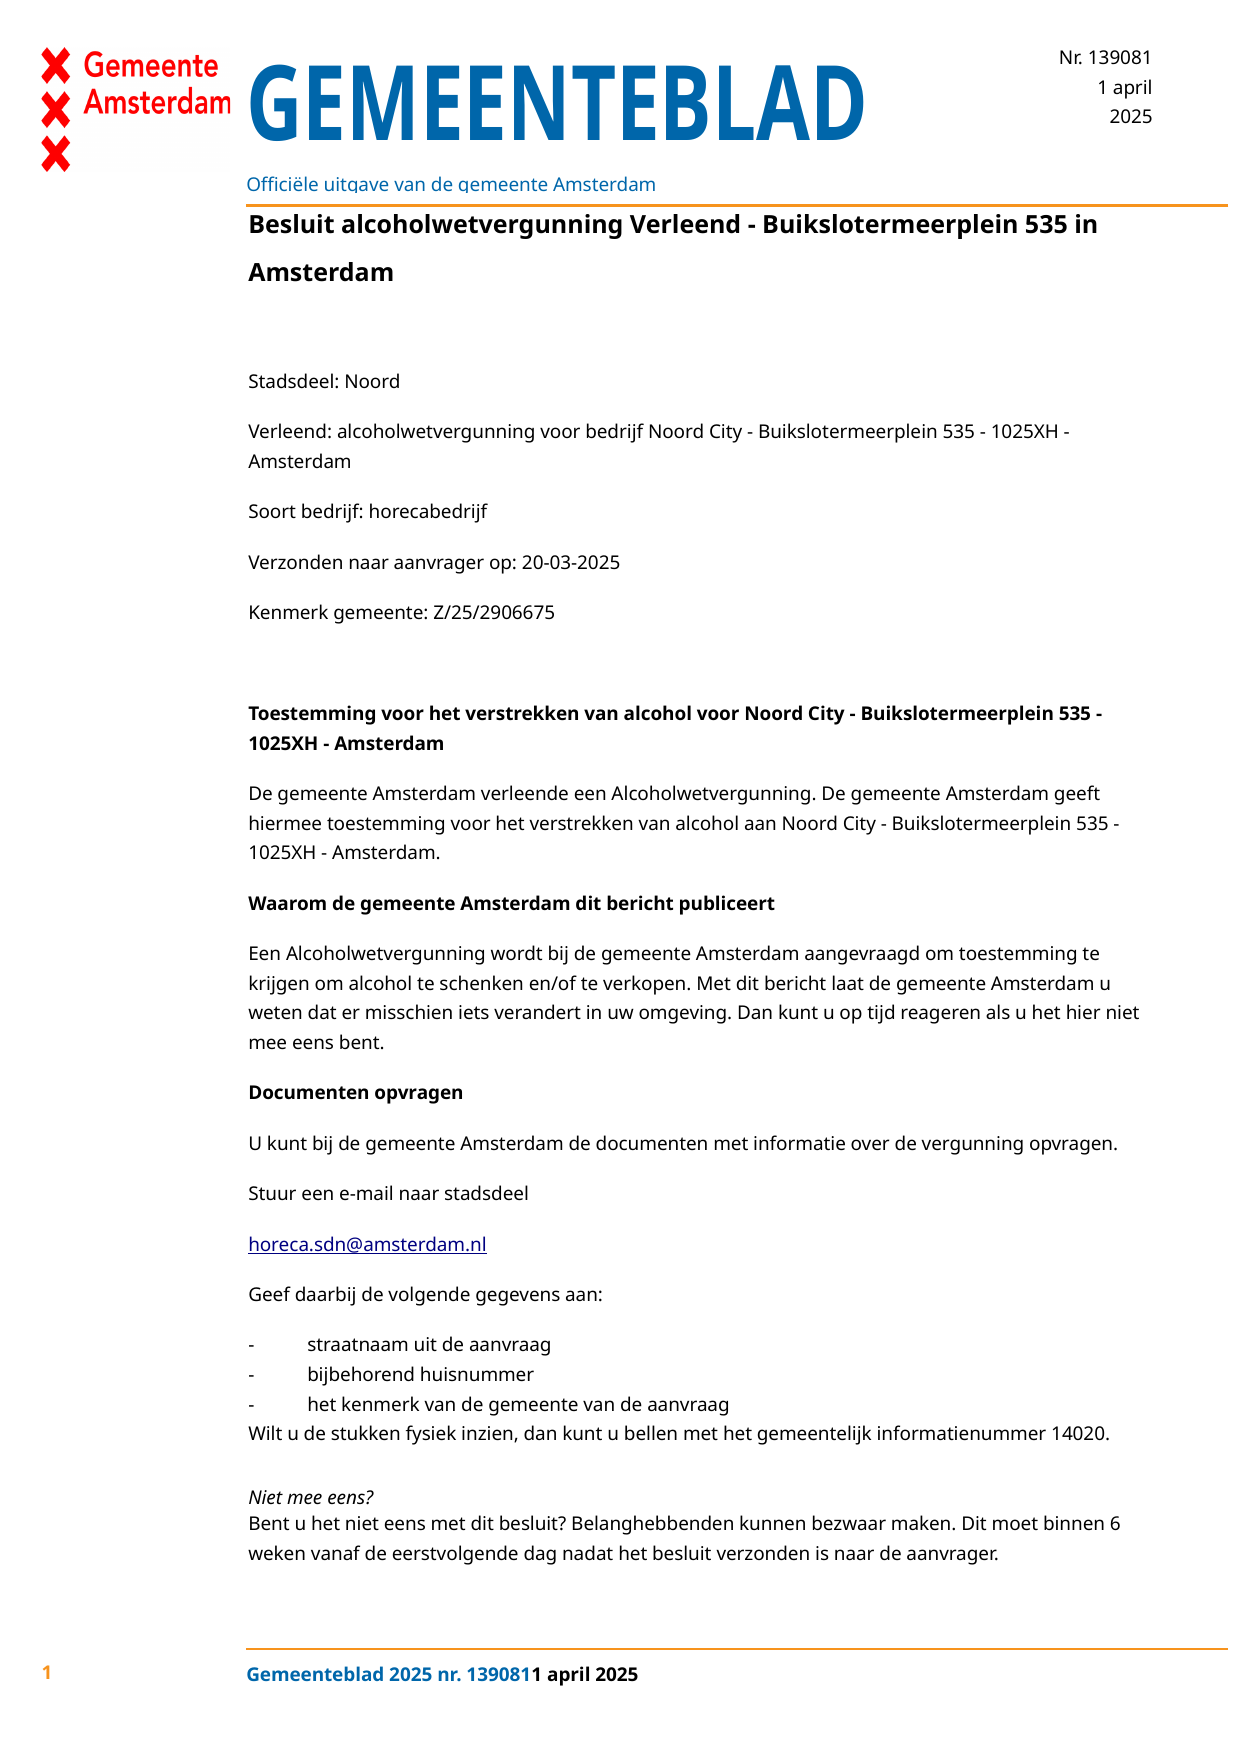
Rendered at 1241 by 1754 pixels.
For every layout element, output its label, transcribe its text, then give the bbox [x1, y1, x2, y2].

list bijbehorend huisnummer [248, 1361, 1152, 1387]
text U kunt bij de gemeente Amsterdam de documenten met informatie over de vergunning opvragen. [248, 1130, 1152, 1156]
text Verzonden naar aanvrager op: 20-03-2025 [248, 549, 1152, 575]
text Niet mee eens? [248, 1484, 1152, 1510]
text Waarom de gemeente Amsterdam dit bericht publiceert [248, 890, 1152, 916]
list het kenmerk van de gemeente van de aanvraag [248, 1391, 1152, 1417]
text Verleend: alcoholwetvergunning voor bedrijf Noord City - Buikslotermeerplein 535 - 1025XH - Amsterdam [248, 419, 1152, 474]
text Stuur een e-mail naar stadsdeel [248, 1180, 1152, 1206]
text Bent u het niet eens met dit besluit? Belanghebbenden kunnen bezwaar maken. Dit moet binnen 6 weken vanaf de eerstvolgende dag nadat het besluit verzonden is naar de aanvrager. [248, 1510, 1152, 1565]
text Geef daarbij de volgende gegevens aan: [248, 1281, 1152, 1307]
text Soort bedrijf: horecabedrijf [248, 499, 1152, 524]
text Stadsdeel: Noord [248, 368, 1152, 394]
text De gemeente Amsterdam verleende een Alcoholwetvergunning. De gemeente Amsterdam geeft hiermee toestemming voor het verstrekken van alcohol aan Noord City - Buikslotermeerplein 535 - 1025XH - Amsterdam. [248, 780, 1152, 865]
text Toestemming voor het verstrekken van alcohol voor Noord City - Buikslotermeerplein 535 - 1025XH - Amsterdam [248, 700, 1152, 756]
list straatnaam uit de aanvraag [248, 1332, 1152, 1357]
text horeca.sdn@amsterdam.nl [248, 1231, 1152, 1257]
picture [41, 47, 231, 172]
text Documenten opvragen [248, 1079, 1152, 1105]
text Een Alcoholwetvergunning wordt bij de gemeente Amsterdam aangevraagd om toestemming te krijgen om alcohol te schenken en/of te verkopen. Met dit bericht laat de gemeente Amsterdam u weten dat er misschien iets verandert in uw omgeving. Dan kunt u op tijd reageren als u het hier niet mee eens bent. [248, 940, 1152, 1055]
text Wilt u de stukken fysiek inzien, dan kunt u bellen met het gemeentelijk informatienummer 14020. [248, 1420, 1152, 1446]
text Kenmerk gemeente: Z/25/2906675 [248, 599, 1152, 625]
text Besluit alcoholwetvergunning Verleend - Buikslotermeerplein 535 in Amsterdam [248, 207, 1152, 288]
